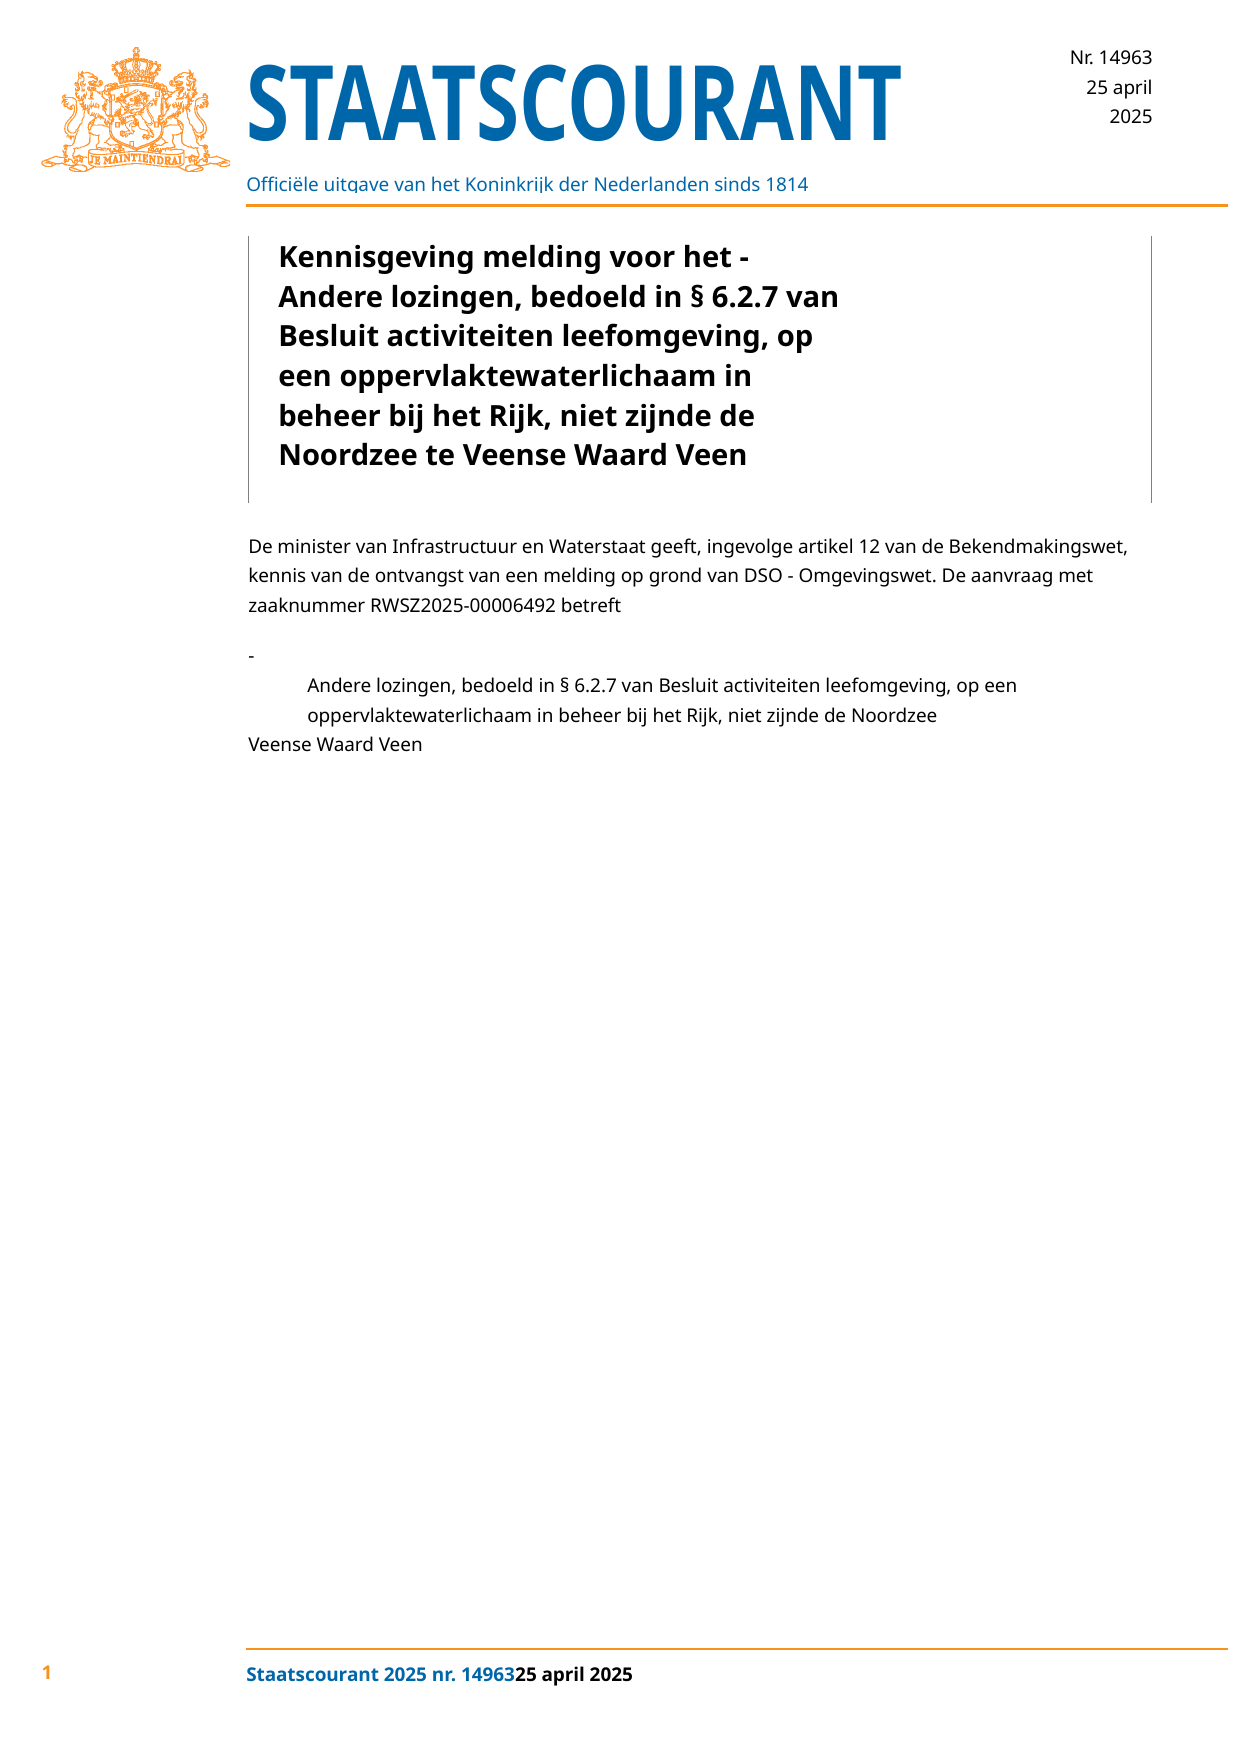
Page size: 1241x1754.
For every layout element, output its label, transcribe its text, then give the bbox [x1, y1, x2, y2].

table_header Kennisgeving melding voor het -Andere lozingen, bedoeld in § 6.2.7 van Besluit activiteiten leefomgeving, op een oppervlaktewaterlichaam in beheer bij het Rijk, niet zijnde de Noordzee te Veense Waard Veen [249, 236, 850, 503]
table_header [850, 414, 1151, 503]
picture [41, 47, 231, 172]
picture [912, 236, 1090, 414]
table_header [1090, 236, 1151, 413]
text Veense Waard Veen [248, 731, 1152, 757]
text De minister van Infrastructuur en Waterstaat geeft, ingevolge artikel 12 van de Bekendmakingswet, kennis van de ontvangst van een melding op grond van DSO - Omgevingswet. De aanvraag met zaaknummer RWSZ2025-00006492 betreft [248, 533, 1152, 618]
list Andere lozingen, bedoeld in § 6.2.7 van Besluit activiteiten leefomgeving, op een oppervlaktewaterlichaam in beheer bij het Rijk, niet zijnde de Noordzee [248, 672, 1152, 727]
table_header [850, 236, 912, 413]
